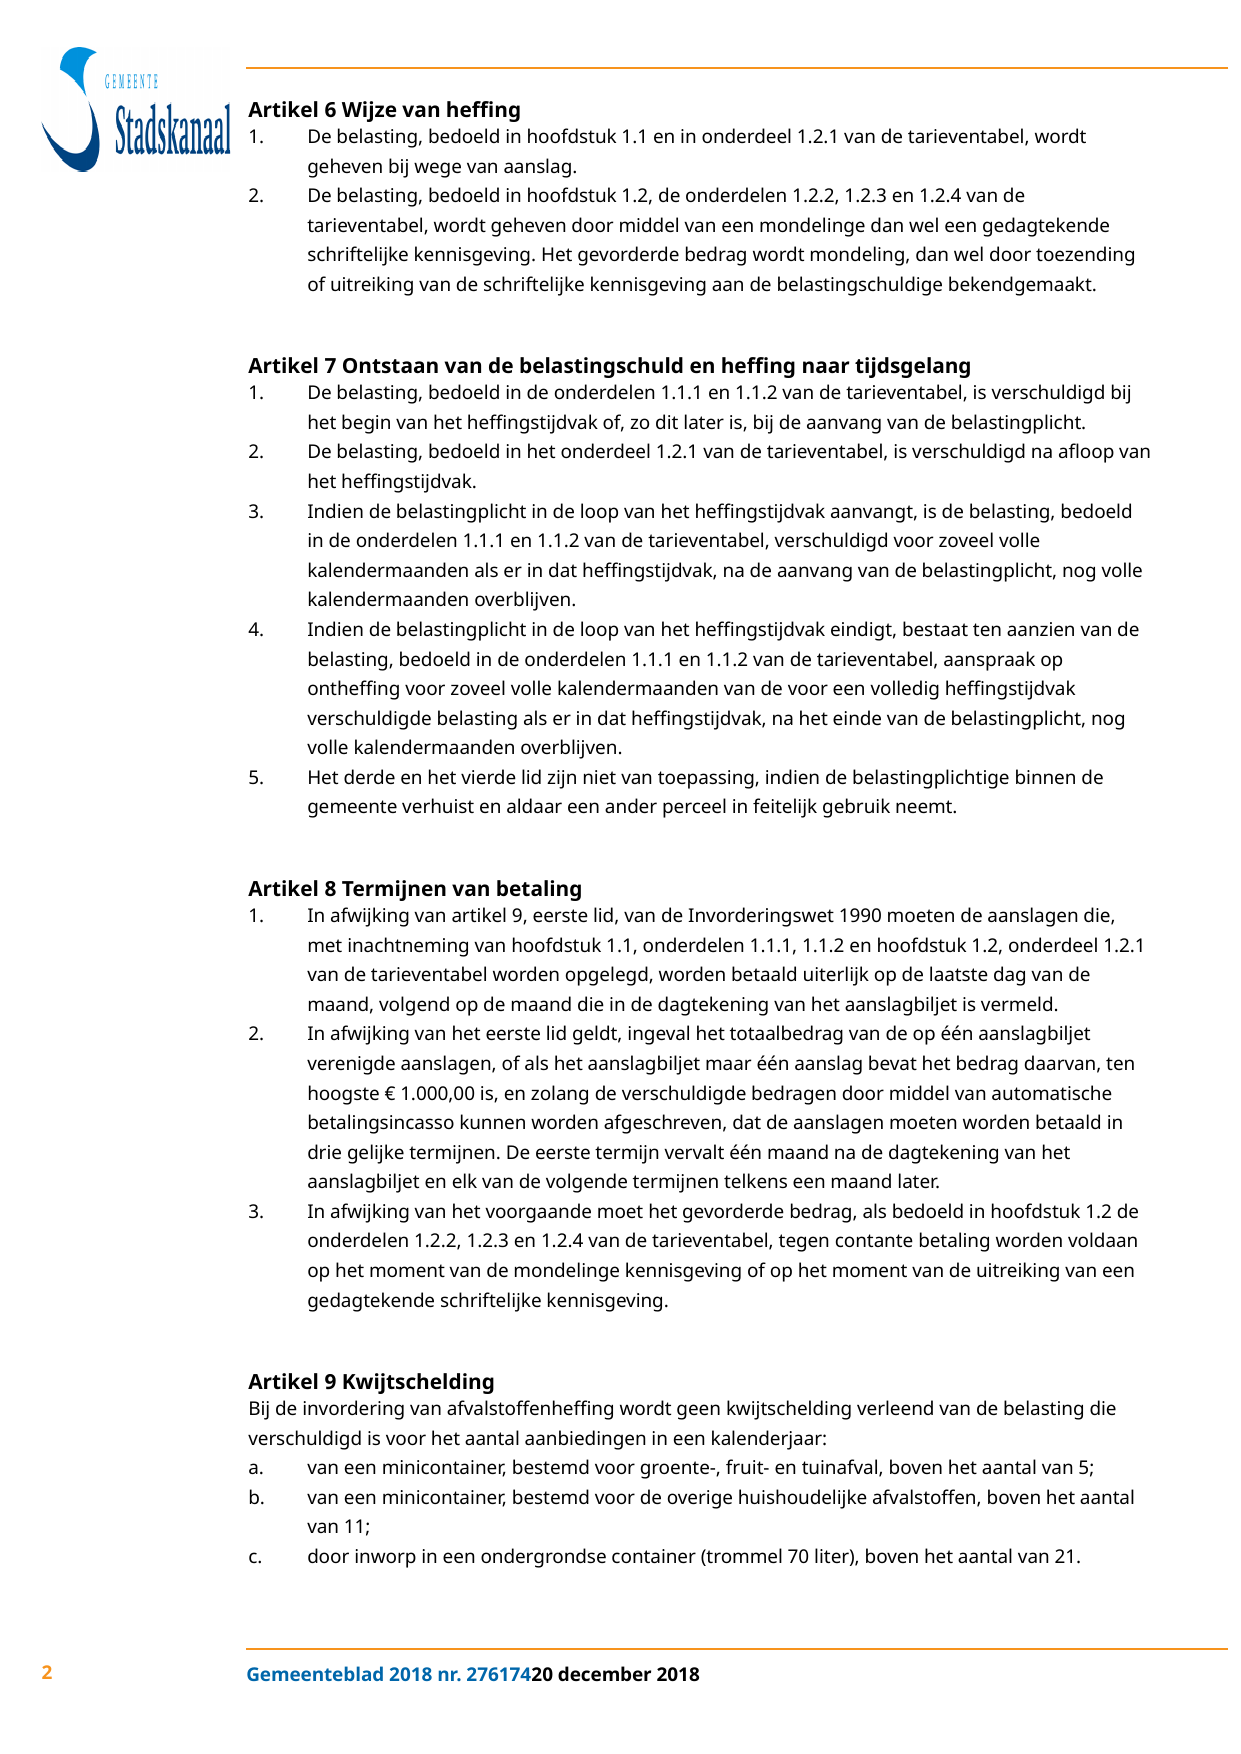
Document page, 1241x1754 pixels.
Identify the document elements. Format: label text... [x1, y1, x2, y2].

list In afwijking van artikel 9, eerste lid, van de Invorderingswet 1990 moeten de aanslagen die, met inachtneming van hoofdstuk 1.1, onderdelen 1.1.1, 1.1.2 en hoofdstuk 1.2, onderdeel 1.2.1 van de tarieventabel worden opgelegd, worden betaald uiterlijk op de laatste dag van de maand, volgend op de maand die in de dagtekening van het aanslagbiljet is vermeld. [248, 902, 1152, 1017]
list Indien de belastingplicht in de loop van het heffingstijdvak aanvangt, is de belasting, bedoeld in de onderdelen 1.1.1 en 1.1.2 van de tarieventabel, verschuldigd voor zoveel volle kalendermaanden als er in dat heffingstijdvak, na de aanvang van de belastingplicht, nog volle kalendermaanden overblijven. [248, 498, 1152, 612]
text Bij de invordering van afvalstoffenheffing wordt geen kwijtschelding verleend van de belasting die verschuldigd is voor het aantal aanbiedingen in een kalenderjaar: [248, 1395, 1152, 1451]
list De belasting, bedoeld in hoofdstuk 1.1 en in onderdeel 1.2.1 van de tarieventabel, wordt geheven bij wege van aanslag. [248, 123, 1152, 178]
text Artikel 9 Kwijtschelding [248, 1367, 1152, 1395]
list door inworp in een ondergrondse container (trommel 70 liter), boven het aantal van 21. [248, 1543, 1152, 1569]
list De belasting, bedoeld in hoofdstuk 1.2, de onderdelen 1.2.2, 1.2.3 en 1.2.4 van de tarieventabel, wordt geheven door middel van een mondelinge dan wel een gedagtekende schriftelijke kennisgeving. Het gevorderde bedrag wordt mondeling, dan wel door toezending of uitreiking van de schriftelijke kennisgeving aan de belastingschuldige bekendgemaakt. [248, 182, 1152, 297]
picture [41, 47, 231, 172]
text Artikel 8 Termijnen van betaling [248, 874, 1152, 902]
text Artikel 7 Ontstaan van de belastingschuld en heffing naar tijdsgelang [248, 351, 1152, 379]
list van een minicontainer, bestemd voor groente-, fruit- en tuinafval, boven het aantal van 5; [248, 1454, 1152, 1480]
list Het derde en het vierde lid zijn niet van toepassing, indien de belastingplichtige binnen de gemeente verhuist en aldaar een ander perceel in feitelijk gebruik neemt. [248, 764, 1152, 819]
list In afwijking van het voorgaande moet het gevorderde bedrag, als bedoeld in hoofdstuk 1.2 de onderdelen 1.2.2, 1.2.3 en 1.2.4 van de tarieventabel, tegen contante betaling worden voldaan op het moment van de mondelinge kennisgeving of op het moment van de uitreiking van een gedagtekende schriftelijke kennisgeving. [248, 1198, 1152, 1312]
list In afwijking van het eerste lid geldt, ingeval het totaalbedrag van de op één aanslagbiljet verenigde aanslagen, of als het aanslagbiljet maar één aanslag bevat het bedrag daarvan, ten hoogste € 1.000,00 is, en zolang de verschuldigde bedragen door middel van automatische betalingsincasso kunnen worden afgeschreven, dat de aanslagen moeten worden betaald in drie gelijke termijnen. De eerste termijn vervalt één maand na de dagtekening van het aanslagbiljet en elk van de volgende termijnen telkens een maand later. [248, 1021, 1152, 1194]
list De belasting, bedoeld in het onderdeel 1.2.1 van de tarieventabel, is verschuldigd na afloop van het heffingstijdvak. [248, 439, 1152, 494]
list Indien de belastingplicht in de loop van het heffingstijdvak eindigt, bestaat ten aanzien van de belasting, bedoeld in de onderdelen 1.1.1 en 1.1.2 van de tarieventabel, aanspraak op ontheffing voor zoveel volle kalendermaanden van de voor een volledig heffingstijdvak verschuldigde belasting als er in dat heffingstijdvak, na het einde van de belastingplicht, nog volle kalendermaanden overblijven. [248, 616, 1152, 760]
list De belasting, bedoeld in de onderdelen 1.1.1 en 1.1.2 van de tarieventabel, is verschuldigd bij het begin van het heffingstijdvak of, zo dit later is, bij de aanvang van de belastingplicht. [248, 379, 1152, 435]
list van een minicontainer, bestemd voor de overige huishoudelijke afvalstoffen, boven het aantal van 11; [248, 1484, 1152, 1539]
text Artikel 6 Wijze van heffing [248, 95, 1152, 123]
